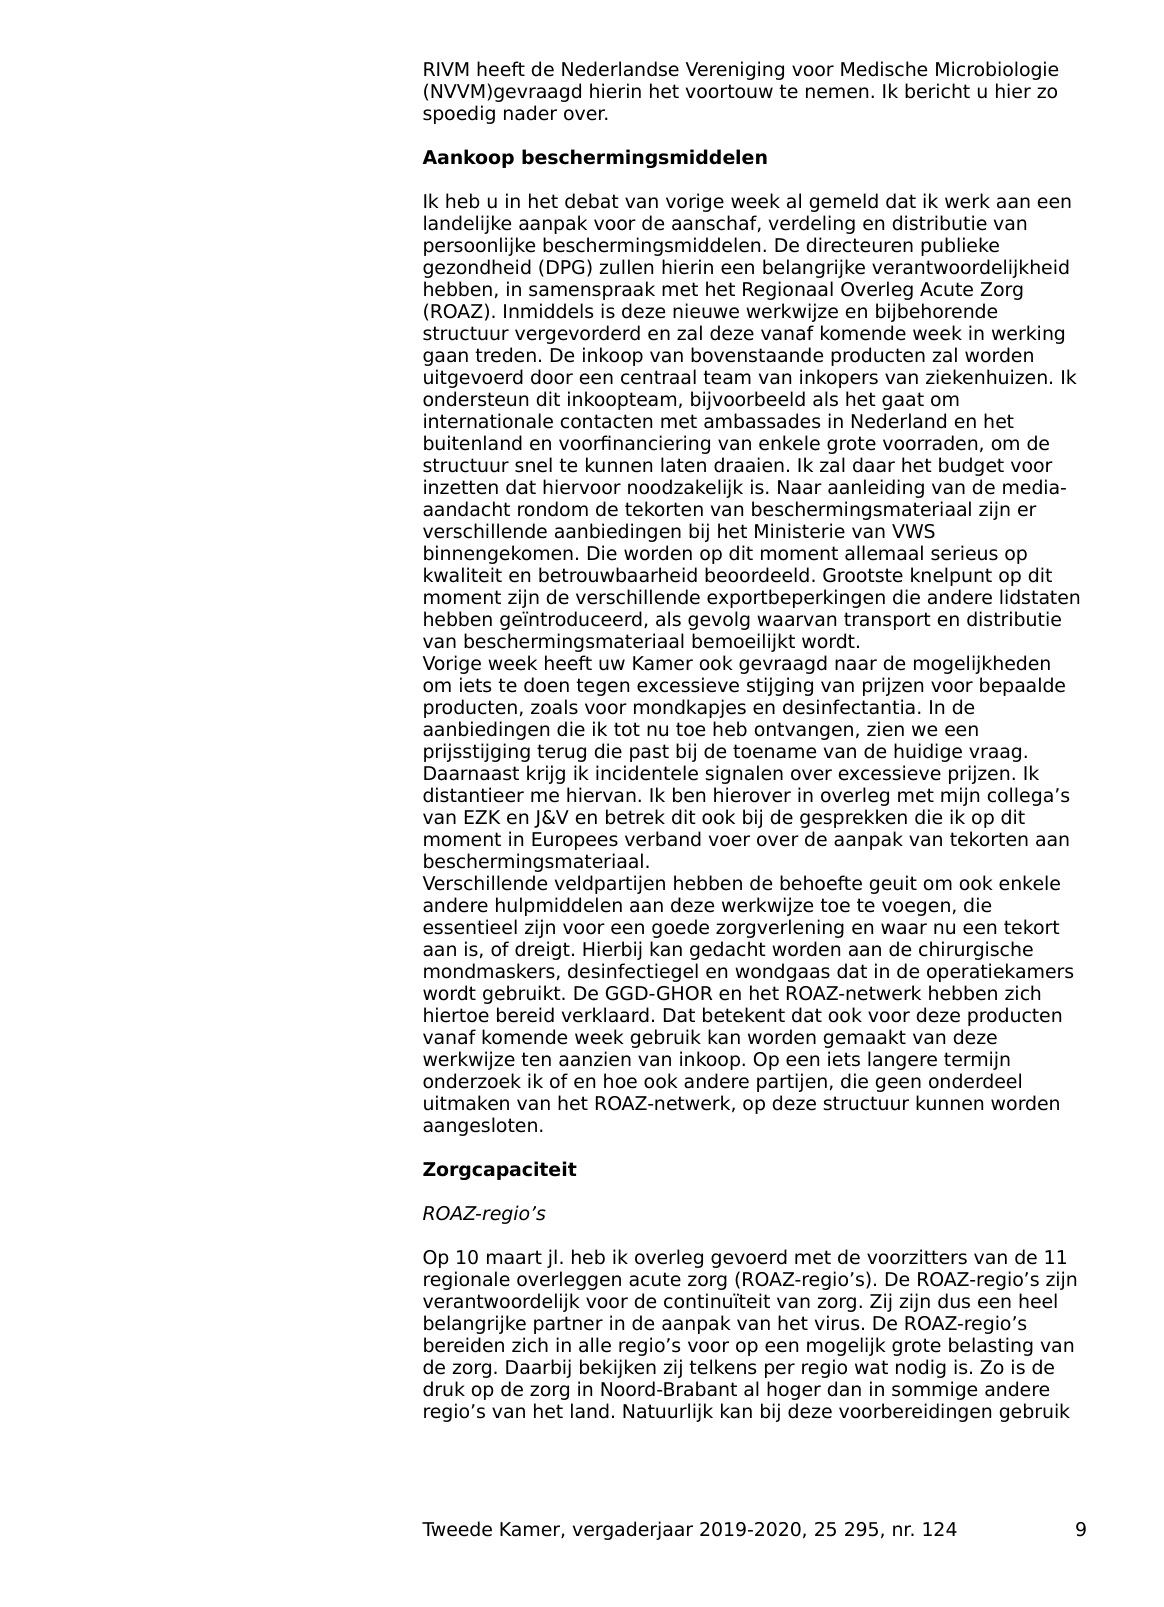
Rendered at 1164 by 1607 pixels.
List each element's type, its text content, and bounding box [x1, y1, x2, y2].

subtitle Aankoop beschermingsmiddelen [422, 147, 1087, 169]
text Op 10 maart jl. heb ik overleg gevoerd met de voorzitters van de 11 regionale overleggen acute zorg (ROAZ-regio’s). De ROAZ-regio’s zijn verantwoordelijk voor de continuïteit van zorg. Zij zijn dus een heel belangrijke partner in de aanpak van het virus. De ROAZ-regio’s bereiden zich in alle regio’s voor op een mogelijk grote belasting van de zorg. Daarbij bekijken zij telkens per regio wat nodig is. Zo is de druk op de zorg in Noord-Brabant al hoger dan in sommige andere regio’s van het land. Natuurlijk kan bij deze voorbereidingen gebruik [422, 1247, 1087, 1423]
subtitle Zorgcapaciteit [422, 1159, 1087, 1181]
subtitle ROAZ-regio’s [422, 1203, 1087, 1225]
text Verschillende veldpartijen hebben de behoefte geuit om ook enkele andere hulpmiddelen aan deze werkwijze toe te voegen, die essentieel zijn voor een goede zorgverlening en waar nu een tekort aan is, of dreigt. Hierbij kan gedacht worden aan de chirurgische mondmaskers, desinfectiegel en wondgaas dat in de operatiekamers wordt gebruikt. De GGD-GHOR en het ROAZ-netwerk hebben zich hiertoe bereid verklaard. Dat betekent dat ook voor deze producten vanaf komende week gebruik kan worden gemaakt van deze werkwijze ten aanzien van inkoop. Op een iets langere termijn onderzoek ik of en hoe ook andere partijen, die geen onderdeel uitmaken van het ROAZ-netwerk, op deze structuur kunnen worden aangesloten. [422, 873, 1087, 1136]
text Ik heb u in het debat van vorige week al gemeld dat ik werk aan een landelijke aanpak voor de aanschaf, verdeling en distributie van persoonlijke beschermingsmiddelen. De directeuren publieke gezondheid (DPG) zullen hierin een belangrijke verantwoordelijkheid hebben, in samenspraak met het Regionaal Overleg Acute Zorg (ROAZ). Inmiddels is deze nieuwe werkwijze en bijbehorende structuur vergevorderd en zal deze vanaf komende week in werking gaan treden. De inkoop van bovenstaande producten zal worden uitgevoerd door een centraal team van inkopers van ziekenhuizen. Ik ondersteun dit inkoopteam, bijvoorbeeld als het gaat om internationale contacten met ambassades in Nederland en het buitenland en voorfinanciering van enkele grote voorraden, om de structuur snel te kunnen laten draaien. Ik zal daar het budget voor inzetten dat hiervoor noodzakelijk is. Naar aanleiding van de media-aandacht rondom de tekorten van beschermingsmateriaal zijn er verschillende aanbiedingen bij het Ministerie van VWS binnengekomen. Die worden op dit moment allemaal serieus op kwaliteit en betrouwbaarheid beoordeeld. Grootste knelpunt op dit moment zijn de verschillende exportbeperkingen die andere lidstaten hebben geïntroduceerd, als gevolg waarvan transport en distributie van beschermingsmateriaal bemoeilijkt wordt. [422, 191, 1087, 653]
text RIVM heeft de Nederlandse Vereniging voor Medische Microbiologie (NVVM)gevraagd hierin het voortouw te nemen. Ik bericht u hier zo spoedig nader over. [422, 59, 1087, 125]
text Vorige week heeft uw Kamer ook gevraagd naar de mogelijkheden om iets te doen tegen excessieve stijging van prijzen voor bepaalde producten, zoals voor mondkapjes en desinfectantia. In de aanbiedingen die ik tot nu toe heb ontvangen, zien we een prijsstijging terug die past bij de toename van de huidige vraag. Daarnaast krijg ik incidentele signalen over excessieve prijzen. Ik distantieer me hiervan. Ik ben hierover in overleg met mijn collega’s van EZK en J&V en betrek dit ook bij de gesprekken die ik op dit moment in Europees verband voer over de aanpak van tekorten aan beschermingsmateriaal. [422, 653, 1087, 873]
